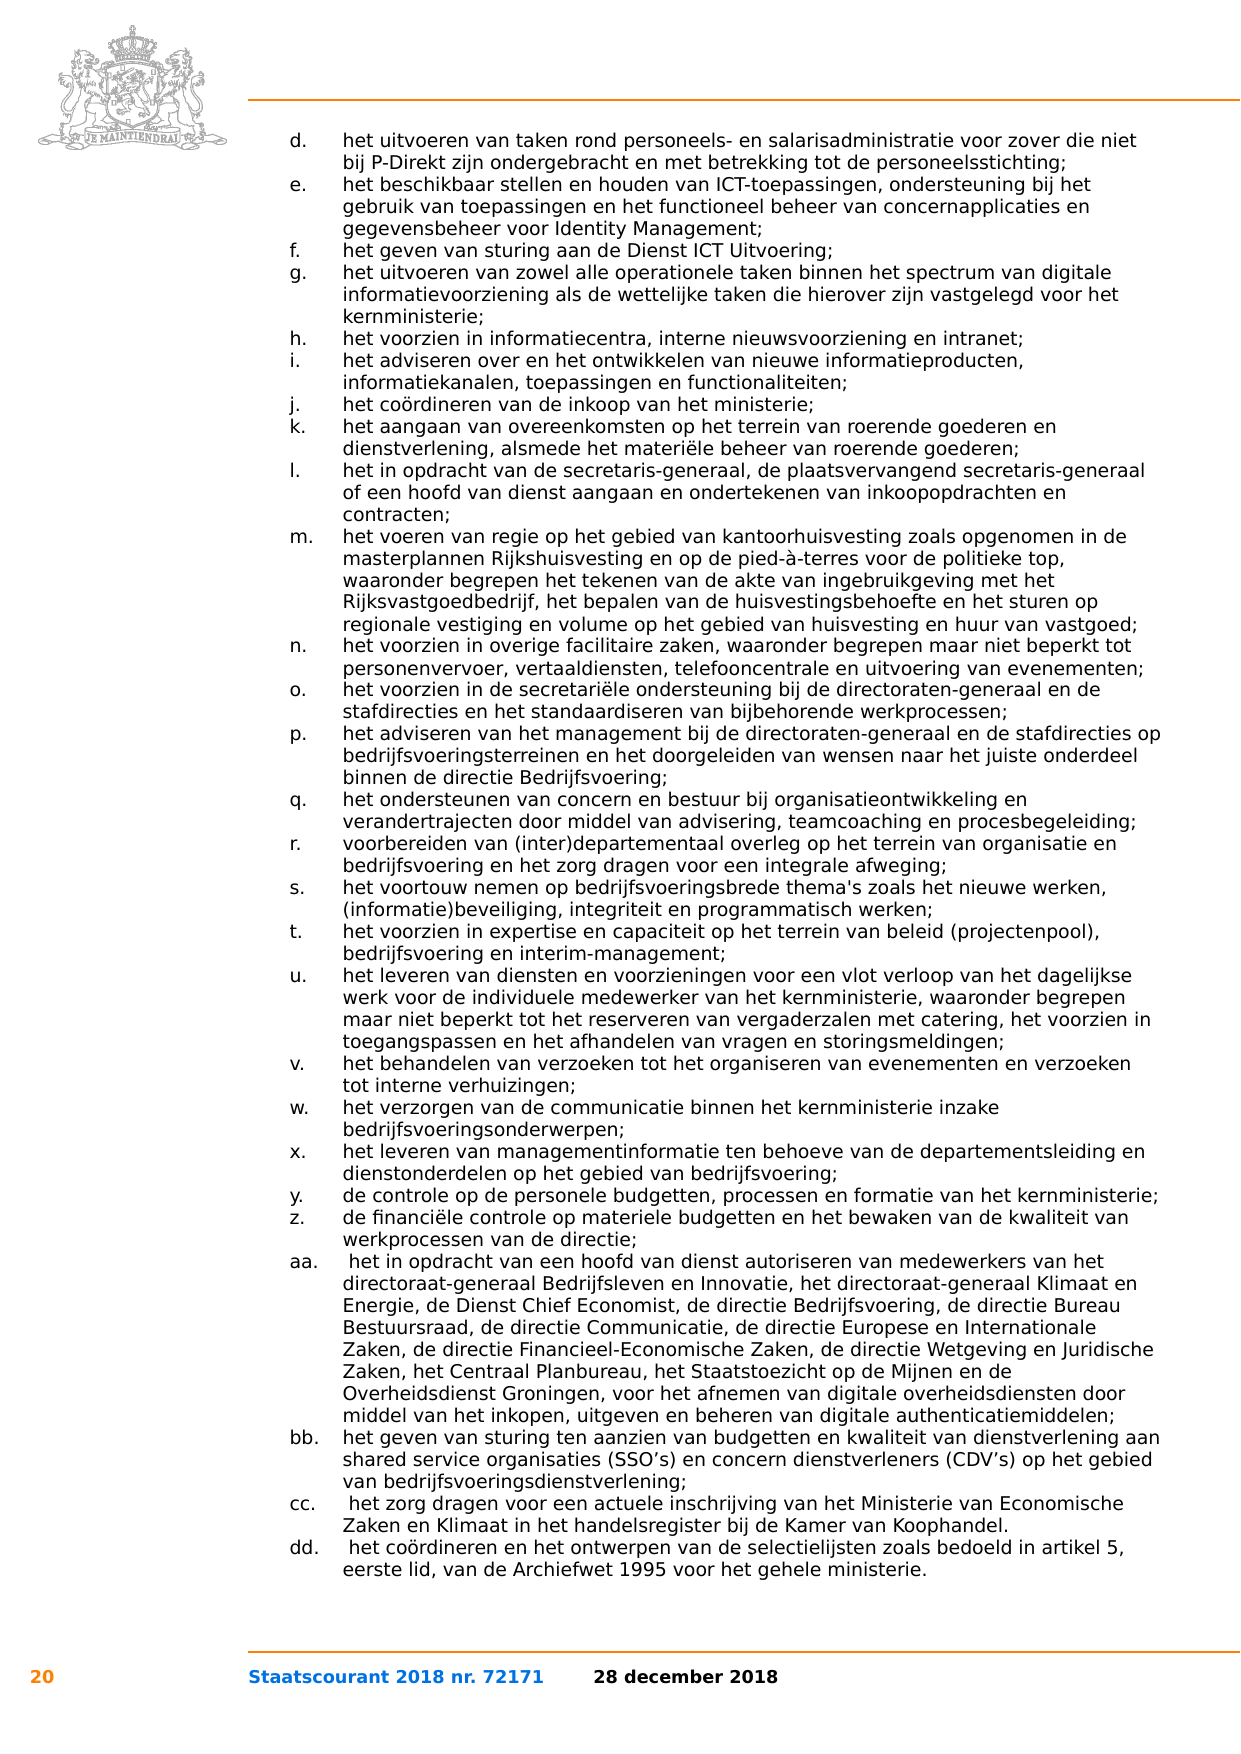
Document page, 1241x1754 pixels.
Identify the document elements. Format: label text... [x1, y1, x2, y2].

text u. het leveren van diensten en voorzieningen voor een vlot verloop van het dagelijkse werk voor de individuele medewerker van het kernministerie, waaronder begrepen maar niet beperkt tot het reserveren van vergaderzalen met catering, het voorzien in toegangspassen en het afhandelen van vragen en storingsmeldingen; [289, 965, 1163, 1053]
text g. het uitvoeren van zowel alle operationele taken binnen het spectrum van digitale informatievoorziening als de wettelijke taken die hierover zijn vastgelegd voor het kernministerie; [289, 262, 1163, 328]
text j. het coördineren van de inkoop van het ministerie; [289, 394, 1163, 416]
text dd. het coördineren en het ontwerpen van de selectielijsten zoals bedoeld in artikel 5, eerste lid, van de Archiefwet 1995 voor het gehele ministerie. [289, 1537, 1163, 1581]
text l. het in opdracht van de secretaris-generaal, de plaatsvervangend secretaris-generaal of een hoofd van dienst aangaan en ondertekenen van inkoopopdrachten en contracten; [289, 459, 1163, 526]
text x. het leveren van managementinformatie ten behoeve van de departementsleiding en dienstonderdelen op het gebied van bedrijfsvoering; [289, 1141, 1163, 1185]
text q. het ondersteunen van concern en bestuur bij organisatieontwikkeling en verandertrajecten door middel van advisering, teamcoaching en procesbegeleiding; [289, 789, 1163, 833]
text cc. het zorg dragen voor een actuele inschrijving van het Ministerie van Economische Zaken en Klimaat in het handelsregister bij de Kamer van Koophandel. [289, 1493, 1163, 1537]
text f. het geven van sturing aan de Dienst ICT Uitvoering; [289, 240, 1163, 262]
text r. voorbereiden van (inter)departementaal overleg op het terrein van organisatie en bedrijfsvoering en het zorg dragen voor een integrale afweging; [289, 833, 1163, 877]
text bb. het geven van sturing ten aanzien van budgetten en kwaliteit van dienstverlening aan shared service organisaties (SSO’s) en concern dienstverleners (CDV’s) op het gebied van bedrijfsvoeringsdienstverlening; [289, 1427, 1163, 1493]
text h. het voorzien in informatiecentra, interne nieuwsvoorziening en intranet; [289, 328, 1163, 350]
text k. het aangaan van overeenkomsten op het terrein van roerende goederen en dienstverlening, alsmede het materiële beheer van roerende goederen; [289, 416, 1163, 459]
text n. het voorzien in overige facilitaire zaken, waaronder begrepen maar niet beperkt tot personenvervoer, vertaaldiensten, telefooncentrale en uitvoering van evenementen; [289, 635, 1163, 679]
picture [38, 25, 227, 150]
text v. het behandelen van verzoeken tot het organiseren van evenementen en verzoeken tot interne verhuizingen; [289, 1053, 1163, 1097]
text o. het voorzien in de secretariële ondersteuning bij de directoraten-generaal en de stafdirecties en het standaardiseren van bijbehorende werkprocessen; [289, 679, 1163, 723]
text s. het voortouw nemen op bedrijfsvoeringsbrede thema's zoals het nieuwe werken, (informatie)beveiliging, integriteit en programmatisch werken; [289, 877, 1163, 921]
text p. het adviseren van het management bij de directoraten-generaal en de stafdirecties op bedrijfsvoeringsterreinen en het doorgeleiden van wensen naar het juiste onderdeel binnen de directie Bedrijfsvoering; [289, 723, 1163, 789]
text z. de financiële controle op materiele budgetten en het bewaken van de kwaliteit van werkprocessen van de directie; [289, 1207, 1163, 1251]
text y. de controle op de personele budgetten, processen en formatie van het kernministerie; [289, 1185, 1163, 1207]
text d. het uitvoeren van taken rond personeels- en salarisadministratie voor zover die niet bij P-Direkt zijn ondergebracht en met betrekking tot de personeelsstichting; [289, 130, 1163, 174]
text m. het voeren van regie op het gebied van kantoorhuisvesting zoals opgenomen in de masterplannen Rijkshuisvesting en op de pied-à-terres voor de politieke top, waaronder begrepen het tekenen van de akte van ingebruikgeving met het Rijksvastgoedbedrijf, het bepalen van de huisvestingsbehoefte en het sturen op regionale vestiging en volume op het gebied van huisvesting en huur van vastgoed; [289, 526, 1163, 635]
text e. het beschikbaar stellen en houden van ICT-toepassingen, ondersteuning bij het gebruik van toepassingen en het functioneel beheer van concernapplicaties en gegevensbeheer voor Identity Management; [289, 174, 1163, 240]
text w. het verzorgen van de communicatie binnen het kernministerie inzake bedrijfsvoeringsonderwerpen; [289, 1097, 1163, 1141]
text t. het voorzien in expertise en capaciteit op het terrein van beleid (projectenpool), bedrijfsvoering en interim-management; [289, 921, 1163, 965]
text aa. het in opdracht van een hoofd van dienst autoriseren van medewerkers van het directoraat-generaal Bedrijfsleven en Innovatie, het directoraat-generaal Klimaat en Energie, de Dienst Chief Economist, de directie Bedrijfsvoering, de directie Bureau Bestuursraad, de directie Communicatie, de directie Europese en Internationale Zaken, de directie Financieel-Economische Zaken, de directie Wetgeving en Juridische Zaken, het Centraal Planbureau, het Staatstoezicht op de Mijnen en de Overheidsdienst Groningen, voor het afnemen van digitale overheidsdiensten door middel van het inkopen, uitgeven en beheren van digitale authenticatiemiddelen; [289, 1251, 1163, 1427]
text i. het adviseren over en het ontwikkelen van nieuwe informatieproducten, informatiekanalen, toepassingen en functionaliteiten; [289, 350, 1163, 394]
